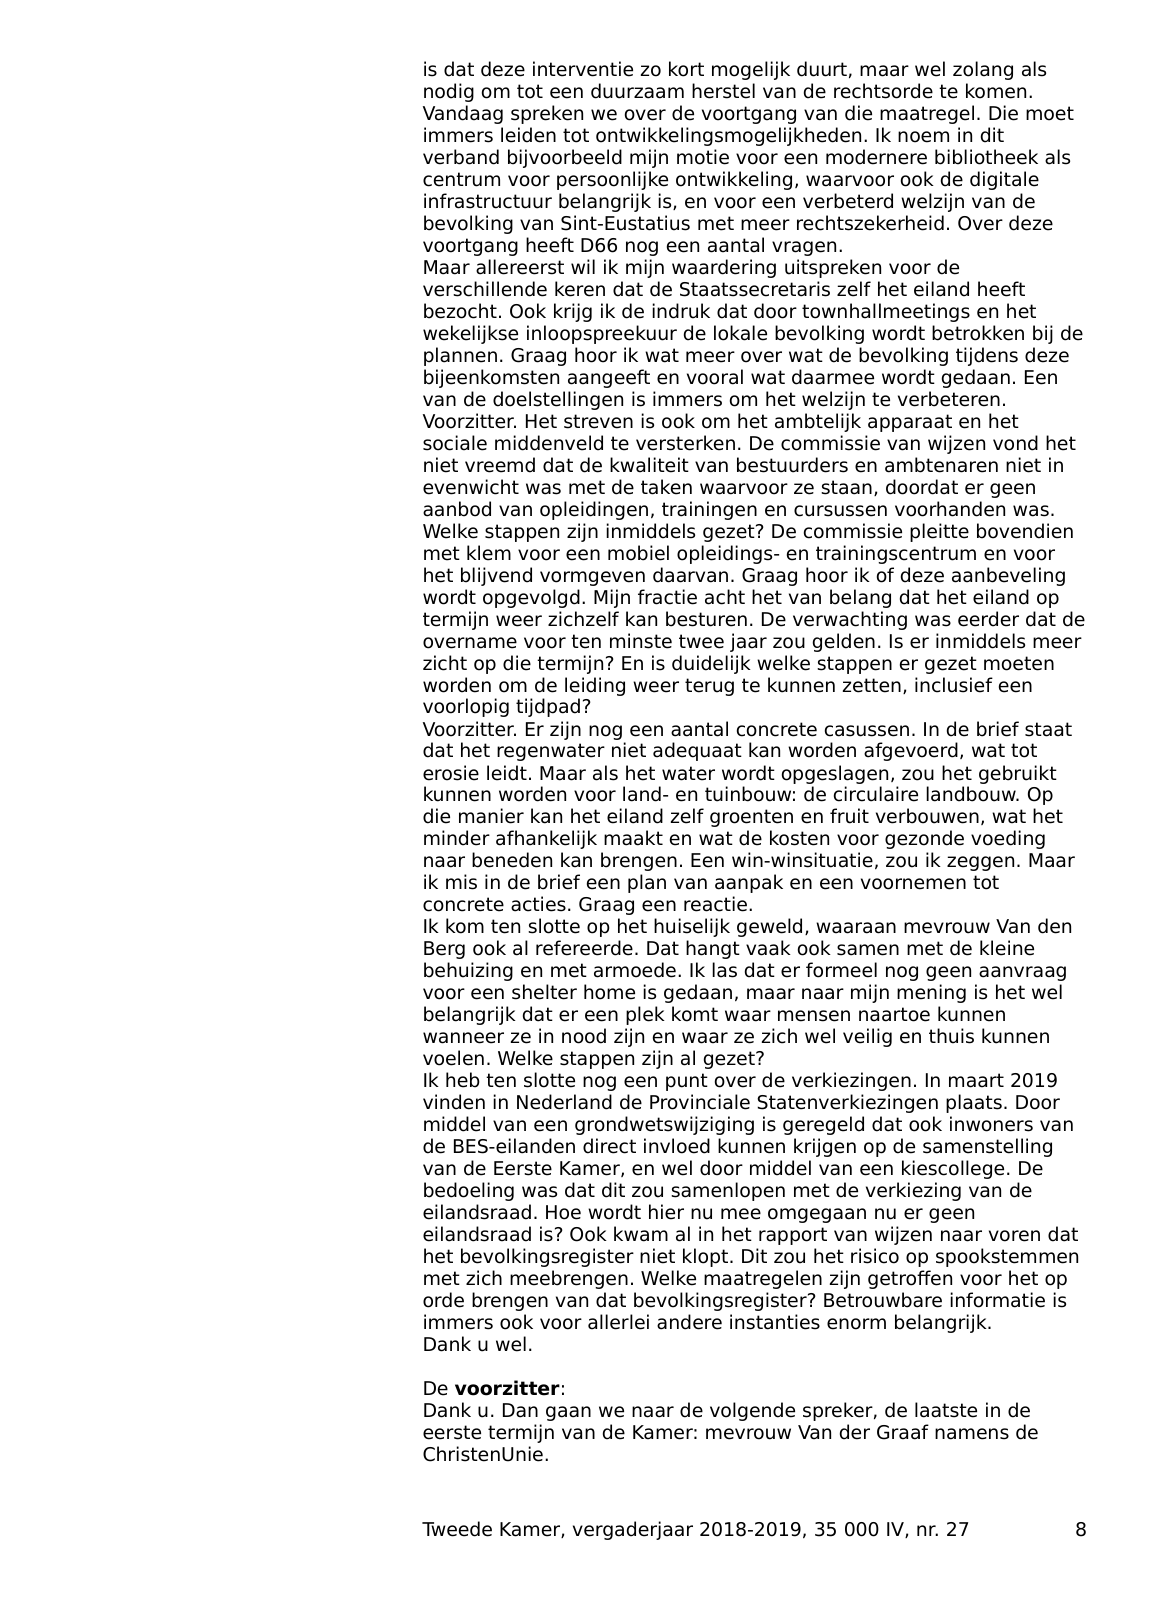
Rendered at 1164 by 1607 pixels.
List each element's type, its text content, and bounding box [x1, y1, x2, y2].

text Dank u wel. [422, 1334, 1087, 1356]
text Maar allereerst wil ik mijn waardering uitspreken voor de verschillende keren dat de Staatssecretaris zelf het eiland heeft bezocht. Ook krijg ik de indruk dat door townhallmeetings en het wekelijkse inloopspreekuur de lokale bevolking wordt betrokken bij de plannen. Graag hoor ik wat meer over wat de bevolking tijdens deze bijeenkomsten aangeeft en vooral wat daarmee wordt gedaan. Een van de doelstellingen is immers om het welzijn te verbeteren. [422, 257, 1087, 411]
text Voorzitter. Er zijn nog een aantal concrete casussen. In de brief staat dat het regenwater niet adequaat kan worden afgevoerd, wat tot erosie leidt. Maar als het water wordt opgeslagen, zou het gebruikt kunnen worden voor land- en tuinbouw: de circulaire landbouw. Op die manier kan het eiland zelf groenten en fruit verbouwen, wat het minder afhankelijk maakt en wat de kosten voor gezonde voeding naar beneden kan brengen. Een win-winsituatie, zou ik zeggen. Maar ik mis in de brief een plan van aanpak en een voornemen tot concrete acties. Graag een reactie. [422, 718, 1087, 916]
text Ik kom ten slotte op het huiselijk geweld, waaraan mevrouw Van den Berg ook al refereerde. Dat hangt vaak ook samen met de kleine behuizing en met armoede. Ik las dat er formeel nog geen aanvraag voor een shelter home is gedaan, maar naar mijn mening is het wel belangrijk dat er een plek komt waar mensen naartoe kunnen wanneer ze in nood zijn en waar ze zich wel veilig en thuis kunnen voelen. Welke stappen zijn al gezet? [422, 916, 1087, 1070]
text is dat deze interventie zo kort mogelijk duurt, maar wel zolang als nodig om tot een duurzaam herstel van de rechtsorde te komen. Vandaag spreken we over de voortgang van die maatregel. Die moet immers leiden tot ontwikkelingsmogelijkheden. Ik noem in dit verband bijvoorbeeld mijn motie voor een modernere bibliotheek als centrum voor persoonlijke ontwikkeling, waarvoor ook de digitale infrastructuur belangrijk is, en voor een verbeterd welzijn van de bevolking van Sint-Eustatius met meer rechtszekerheid. Over deze voortgang heeft D66 nog een aantal vragen. [422, 59, 1087, 257]
text De voorzitter: [422, 1378, 1087, 1400]
text Ik heb ten slotte nog een punt over de verkiezingen. In maart 2019 vinden in Nederland de Provinciale Statenverkiezingen plaats. Door middel van een grondwetswijziging is geregeld dat ook inwoners van de BES-eilanden direct invloed kunnen krijgen op de samenstelling van de Eerste Kamer, en wel door middel van een kiescollege. De bedoeling was dat dit zou samenlopen met de verkiezing van de eilandsraad. Hoe wordt hier nu mee omgegaan nu er geen eilandsraad is? Ook kwam al in het rapport van wijzen naar voren dat het bevolkingsregister niet klopt. Dit zou het risico op spookstemmen met zich meebrengen. Welke maatregelen zijn getroffen voor het op orde brengen van dat bevolkingsregister? Betrouwbare informatie is immers ook voor allerlei andere instanties enorm belangrijk. [422, 1070, 1087, 1334]
text Dank u. Dan gaan we naar de volgende spreker, de laatste in de eerste termijn van de Kamer: mevrouw Van der Graaf namens de ChristenUnie. [422, 1400, 1087, 1466]
text Voorzitter. Het streven is ook om het ambtelijk apparaat en het sociale middenveld te versterken. De commissie van wijzen vond het niet vreemd dat de kwaliteit van bestuurders en ambtenaren niet in evenwicht was met de taken waarvoor ze staan, doordat er geen aanbod van opleidingen, trainingen en cursussen voorhanden was. Welke stappen zijn inmiddels gezet? De commissie pleitte bovendien met klem voor een mobiel opleidings- en trainingscentrum en voor het blijvend vormgeven daarvan. Graag hoor ik of deze aanbeveling wordt opgevolgd. Mijn fractie acht het van belang dat het eiland op termijn weer zichzelf kan besturen. De verwachting was eerder dat de overname voor ten minste twee jaar zou gelden. Is er inmiddels meer zicht op die termijn? En is duidelijk welke stappen er gezet moeten worden om de leiding weer terug te kunnen zetten, inclusief een voorlopig tijdpad? [422, 411, 1087, 718]
